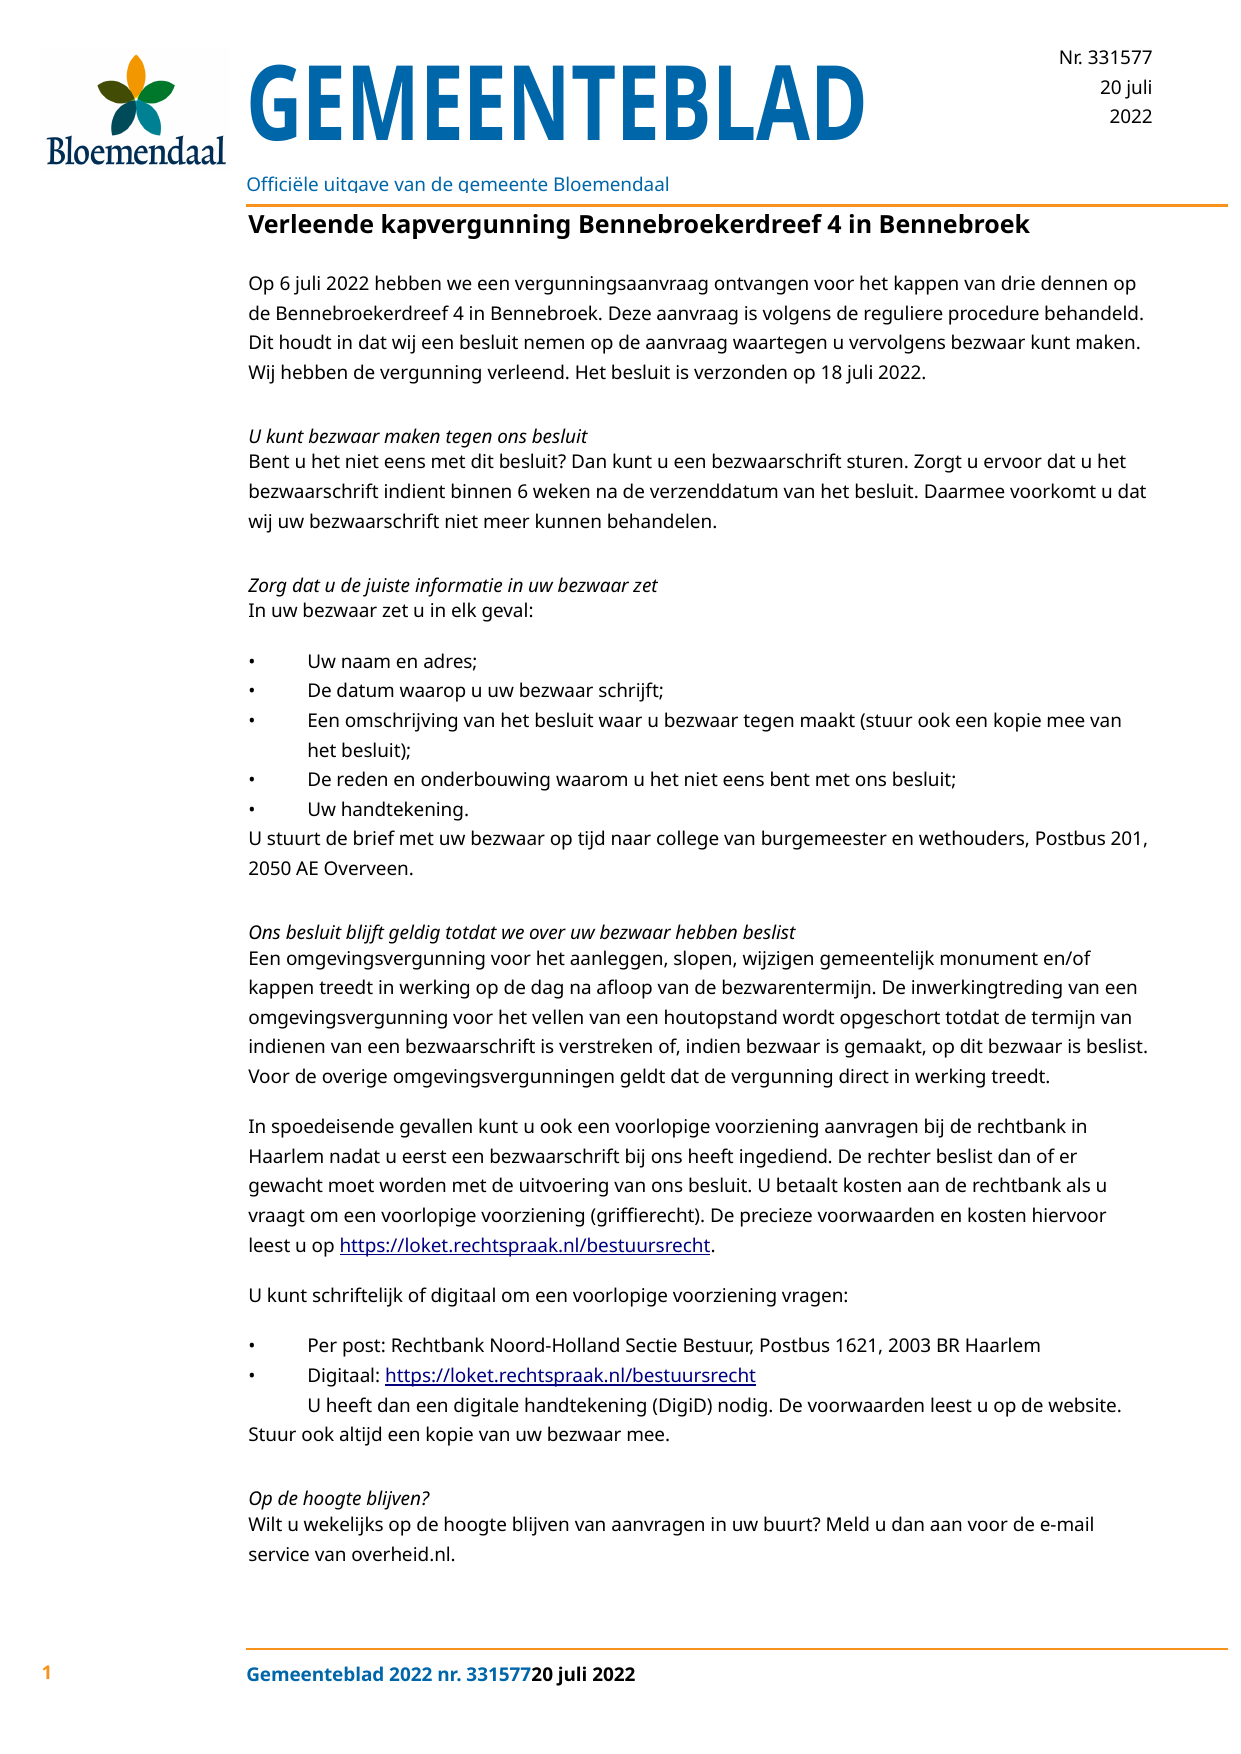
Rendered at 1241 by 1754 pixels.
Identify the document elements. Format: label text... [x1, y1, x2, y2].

text U kunt schriftelijk of digitaal om een voorlopige voorziening vragen: [248, 1282, 1152, 1308]
text Bent u het niet eens met dit besluit? Dan kunt u een bezwaarschrift sturen. Zorgt u ervoor dat u het bezwaarschrift indient binnen 6 weken na de verzenddatum van het besluit. Daarmee voorkomt u dat wij uw bezwaarschrift niet meer kunnen behandelen. [248, 449, 1152, 534]
text Een omgevingsvergunning voor het aanleggen, slopen, wijzigen gemeentelijk monument en/of kappen treedt in werking op de dag na afloop van de bezwarentermijn. De inwerkingtreding van een omgevingsvergunning voor het vellen van een houtopstand wordt opgeschort totdat de termijn van indienen van een bezwaarschrift is verstreken of, indien bezwaar is gemaakt, op dit bezwaar is beslist. Voor de overige omgevingsvergunningen geldt dat de vergunning direct in werking treedt. [248, 945, 1152, 1089]
text Stuur ook altijd een kopie van uw bezwaar mee. [248, 1421, 1152, 1447]
text U stuurt de brief met uw bezwaar op tijd naar college van burgemeester en wethouders, Postbus 201, 2050 AE Overveen. [248, 826, 1152, 881]
text Zorg dat u de juiste informatie in uw bezwaar zet [248, 572, 1152, 598]
list Een omschrijving van het besluit waar u bezwaar tegen maakt (stuur ook een kopie mee van het besluit); [248, 707, 1152, 762]
text Op de hoogte blijven? [248, 1485, 1152, 1511]
text Ons besluit blijft geldig totdat we over uw bezwaar hebben beslist [248, 919, 1152, 945]
list De reden en onderbouwing waarom u het niet eens bent met ons besluit; [248, 766, 1152, 792]
list U heeft dan een digitale handtekening (DigiD) nodig. De voorwaarden leest u op de website. [248, 1392, 1152, 1418]
list Uw naam en adres; [248, 648, 1152, 674]
text In uw bezwaar zet u in elk geval: [248, 598, 1152, 623]
list De datum waarop u uw bezwaar schrijft; [248, 678, 1152, 703]
list Uw handtekening. [248, 796, 1152, 822]
list Per post: Rechtbank Noord-Holland Sectie Bestuur, Postbus 1621, 2003 BR Haarlem [248, 1333, 1152, 1358]
list Digitaal: https://loket.rechtspraak.nl/bestuursrecht [248, 1362, 1152, 1388]
text In spoedeisende gevallen kunt u ook een voorlopige voorziening aanvragen bij de rechtbank in Haarlem nadat u eerst een bezwaarschrift bij ons heeft ingediend. De rechter beslist dan of er gewacht moet worden met de uitvoering van ons besluit. U betaalt kosten aan de rechtbank als u vraagt om een voorlopige voorziening (griffierecht). De precieze voorwaarden en kosten hiervoor leest u op https://loket.rechtspraak.nl/bestuursrecht. [248, 1113, 1152, 1258]
picture [41, 47, 231, 172]
text Op 6 juli 2022 hebben we een vergunningsaanvraag ontvangen voor het kappen van drie dennen op de Bennebroekerdreef 4 in Bennebroek. Deze aanvraag is volgens de reguliere procedure behandeld. Dit houdt in dat wij een besluit nemen op de aanvraag waartegen u vervolgens bezwaar kunt maken. Wij hebben de vergunning verleend. Het besluit is verzonden op 18 juli 2022. [248, 270, 1152, 385]
text U kunt bezwaar maken tegen ons besluit [248, 423, 1152, 449]
text Wilt u wekelijks op de hoogte blijven van aanvragen in uw buurt? Meld u dan aan voor de e-mail service van overheid.nl. [248, 1511, 1152, 1566]
text Verleende kapvergunning Bennebroekerdreef 4 in Bennebroek [248, 207, 1152, 241]
